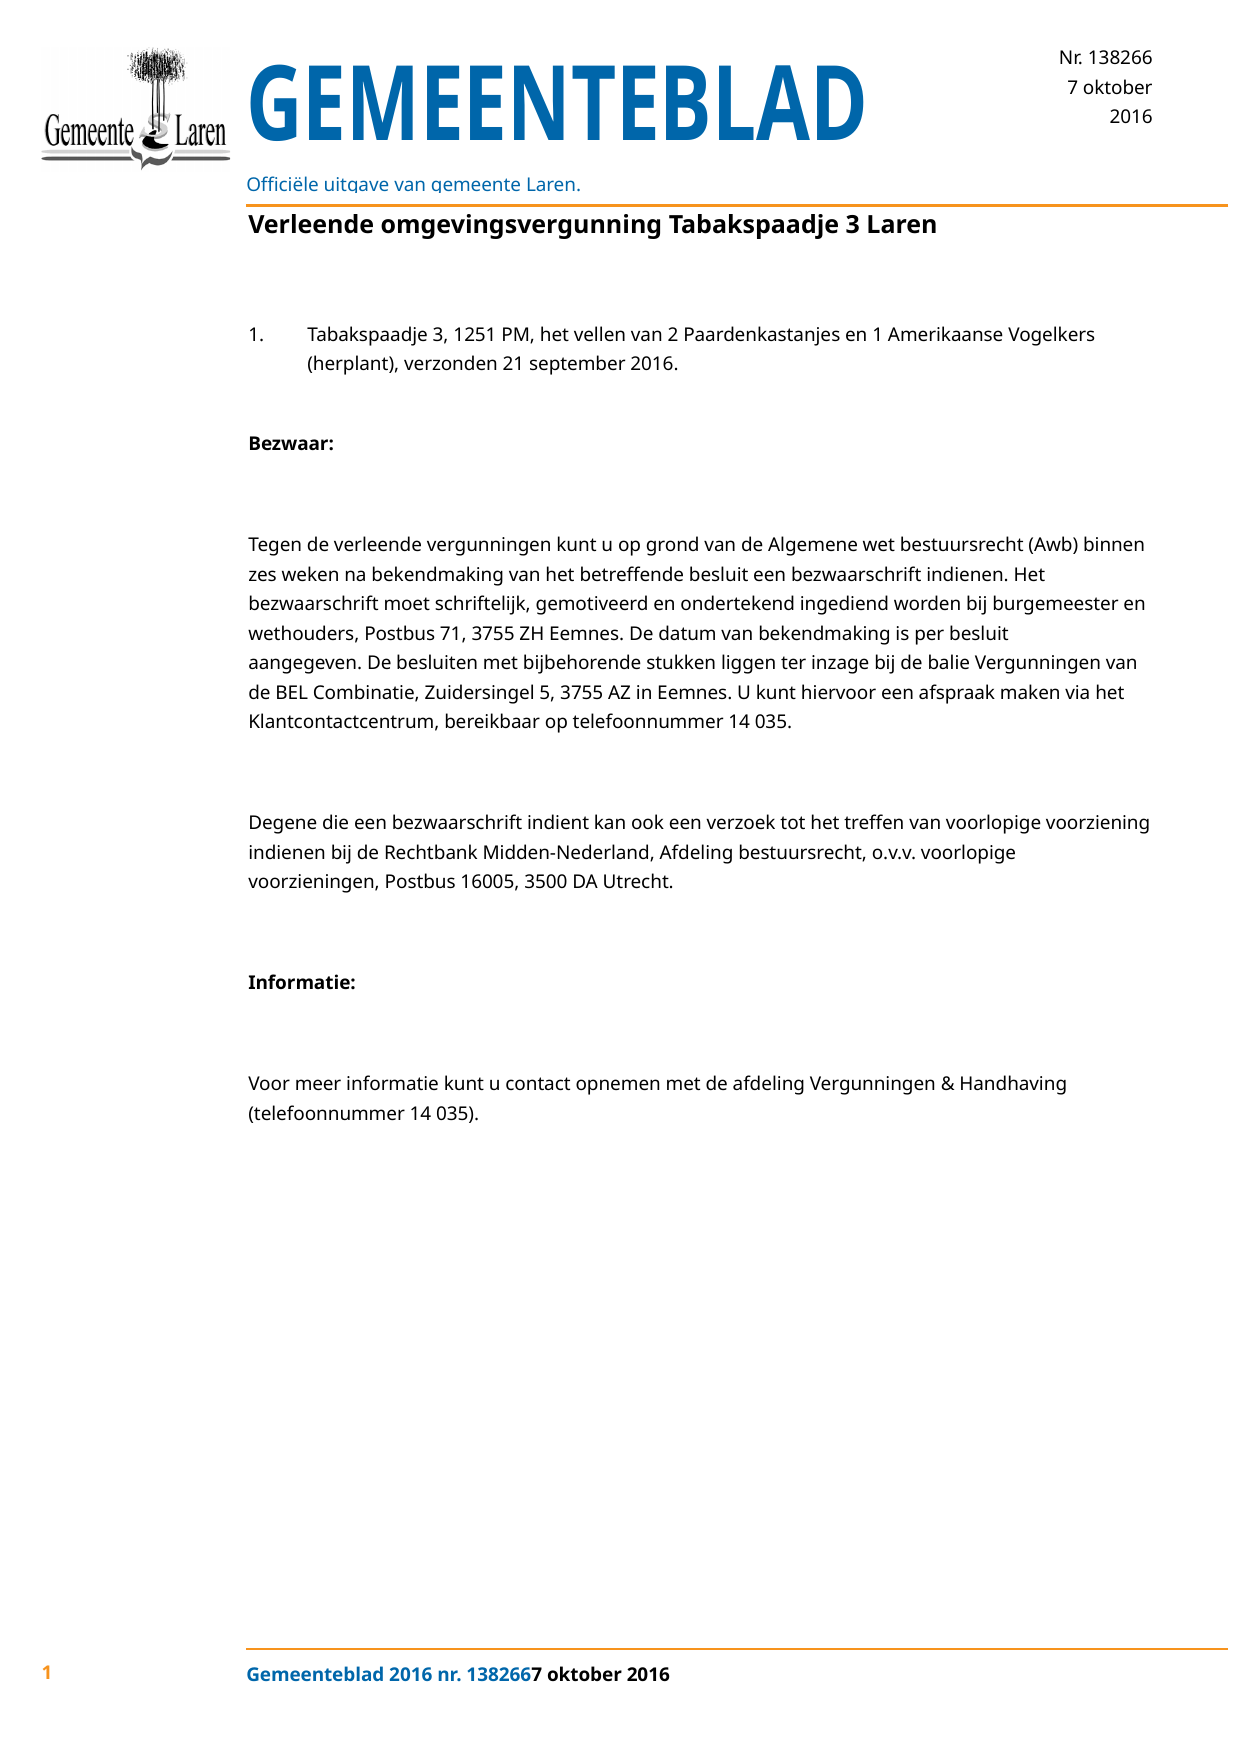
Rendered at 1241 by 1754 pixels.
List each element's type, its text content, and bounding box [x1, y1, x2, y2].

list Tabakspaadje 3, 1251 PM, het vellen van 2 Paardenkastanjes en 1 Amerikaanse Vogelkers (herplant), verzonden 21 september 2016. [248, 321, 1152, 376]
text Verleende omgevingsvergunning Tabakspaadje 3 Laren [248, 207, 1152, 241]
text Degene die een bezwaarschrift indient kan ook een verzoek tot het treffen van voorlopige voorziening indienen bij de Rechtbank Midden-Nederland, Afdeling bestuursrecht, o.v.v. voorlopige voorzieningen, Postbus 16005, 3500 DA Utrecht. [248, 809, 1152, 894]
text Tegen de verleende vergunningen kunt u op grond van de Algemene wet bestuursrecht (Awb) binnen zes weken na bekendmaking van het betreffende besluit een bezwaarschrift indienen. Het bezwaarschrift moet schriftelijk, gemotiveerd en ondertekend ingediend worden bij burgemeester en wethouders, Postbus 71, 3755 ZH Eemnes. De datum van bekendmaking is per besluit aangegeven. De besluiten met bijbehorende stukken liggen ter inzage bij de balie Vergunningen van de BEL Combinatie, Zuidersingel 5, 3755 AZ in Eemnes. U kunt hiervoor een afspraak maken via het Klantcontactcentrum, bereikbaar op telefoonnummer 14 035. [248, 531, 1152, 734]
picture [41, 47, 231, 172]
text Voor meer informatie kunt u contact opnemen met de afdeling Vergunningen & Handhaving (telefoonnummer 14 035). [248, 1070, 1152, 1126]
text Bezwaar: [248, 430, 1152, 456]
text Informatie: [248, 969, 1152, 995]
